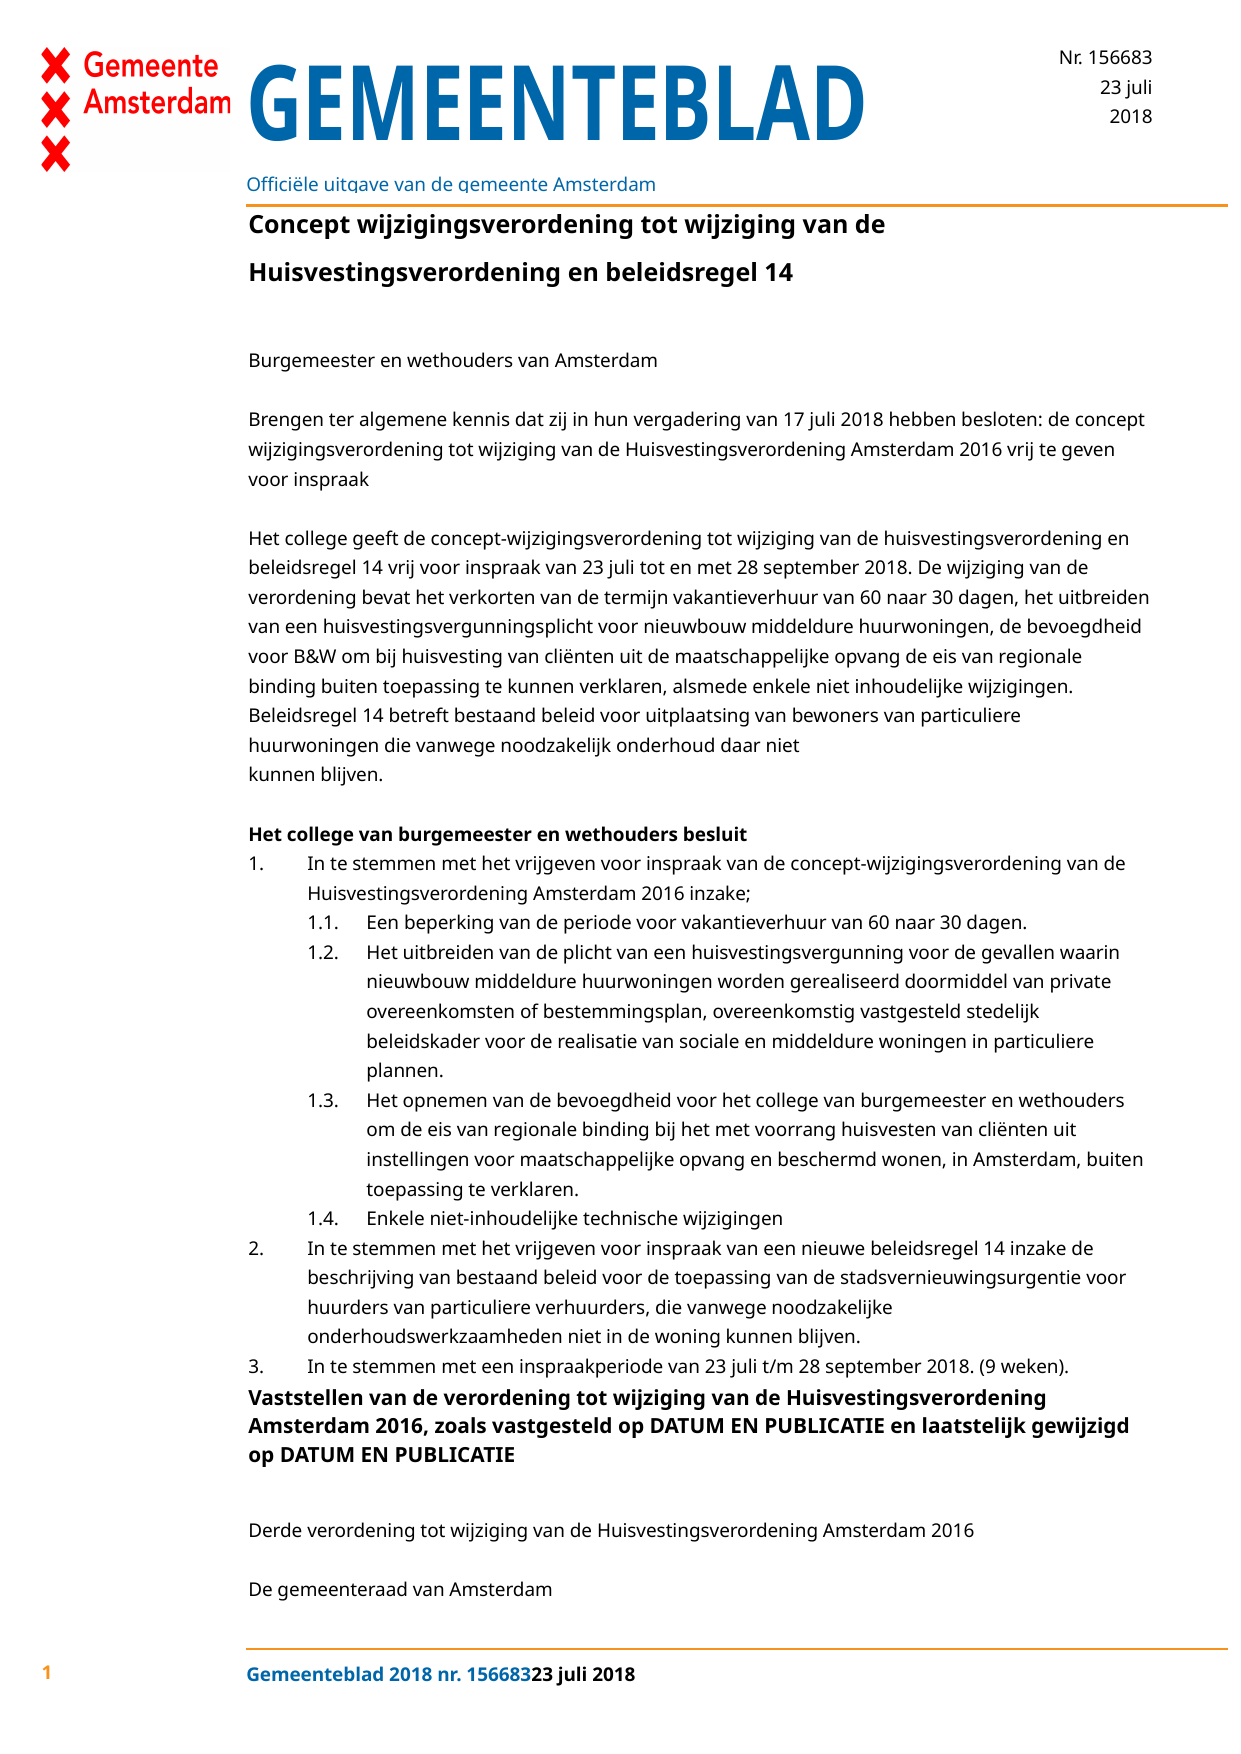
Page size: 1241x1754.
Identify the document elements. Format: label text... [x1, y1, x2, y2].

list In te stemmen met een inspraakperiode van 23 juli t/m 28 september 2018. (9 weken). [248, 1353, 1152, 1379]
list Het uitbreiden van de plicht van een huisvestingsvergunning voor de gevallen waarin nieuwbouw middeldure huurwoningen worden gerealiseerd doormiddel van private overeenkomsten of bestemmingsplan, overeenkomstig vastgesteld stedelijk beleidskader voor de realisatie van sociale en middeldure woningen in particuliere plannen. [307, 939, 1152, 1083]
list In te stemmen met het vrijgeven voor inspraak van de concept-wijzigingsverordening van de Huisvestingsverordening Amsterdam 2016 inzake; [248, 850, 1152, 906]
text kunnen blijven. [248, 762, 1152, 787]
text De gemeenteraad van Amsterdam [248, 1577, 1152, 1602]
list In te stemmen met het vrijgeven voor inspraak van een nieuwe beleidsregel 14 inzake de beschrijving van bestaand beleid voor de toepassing van de stadsvernieuwingsurgentie voor huurders van particuliere verhuurders, die vanwege noodzakelijke onderhoudswerkzaamheden niet in de woning kunnen blijven. [248, 1235, 1152, 1349]
text Derde verordening tot wijziging van de Huisvestingsverordening Amsterdam 2016 [248, 1517, 1152, 1543]
text Concept wijzigingsverordening tot wijziging van de Huisvestingsverordening en beleidsregel 14 [248, 207, 1152, 288]
list Het opnemen van de bevoegdheid voor het college van burgemeester en wethouders om de eis van regionale binding bij het met voorrang huisvesten van cliënten uit instellingen voor maatschappelijke opvang en beschermd wonen, in Amsterdam, buiten toepassing te verklaren. [307, 1087, 1152, 1202]
text Het college geeft de concept-wijzigingsverordening tot wijziging van de huisvestingsverordening en beleidsregel 14 vrij voor inspraak van 23 juli tot en met 28 september 2018. De wijziging van de verordening bevat het verkorten van de termijn vakantieverhuur van 60 naar 30 dagen, het uitbreiden van een huisvestingsvergunningsplicht voor nieuwbouw middeldure huurwoningen, de bevoegdheid voor B&W om bij huisvesting van cliënten uit de maatschappelijke opvang de eis van regionale binding buiten toepassing te kunnen verklaren, alsmede enkele niet inhoudelijke wijzigingen. Beleidsregel 14 betreft bestaand beleid voor uitplaatsing van bewoners van particuliere huurwoningen die vanwege noodzakelijk onderhoud daar niet [248, 525, 1152, 758]
text Vaststellen van de verordening tot wijziging van de Huisvestingsverordening Amsterdam 2016, zoals vastgesteld op DATUM EN PUBLICATIE en laatstelijk gewijzigd op DATUM EN PUBLICATIE [248, 1383, 1152, 1468]
text Burgemeester en wethouders van Amsterdam [248, 347, 1152, 373]
list Een beperking van de periode voor vakantieverhuur van 60 naar 30 dagen. [307, 909, 1152, 935]
picture [41, 47, 231, 172]
text Brengen ter algemene kennis dat zij in hun vergadering van 17 juli 2018 hebben besloten: de concept wijzigingsverordening tot wijziging van de Huisvestingsverordening Amsterdam 2016 vrij te geven voor inspraak [248, 407, 1152, 492]
list Enkele niet-inhoudelijke technische wijzigingen [307, 1205, 1152, 1231]
text Het college van burgemeester en wethouders besluit [248, 821, 1152, 847]
